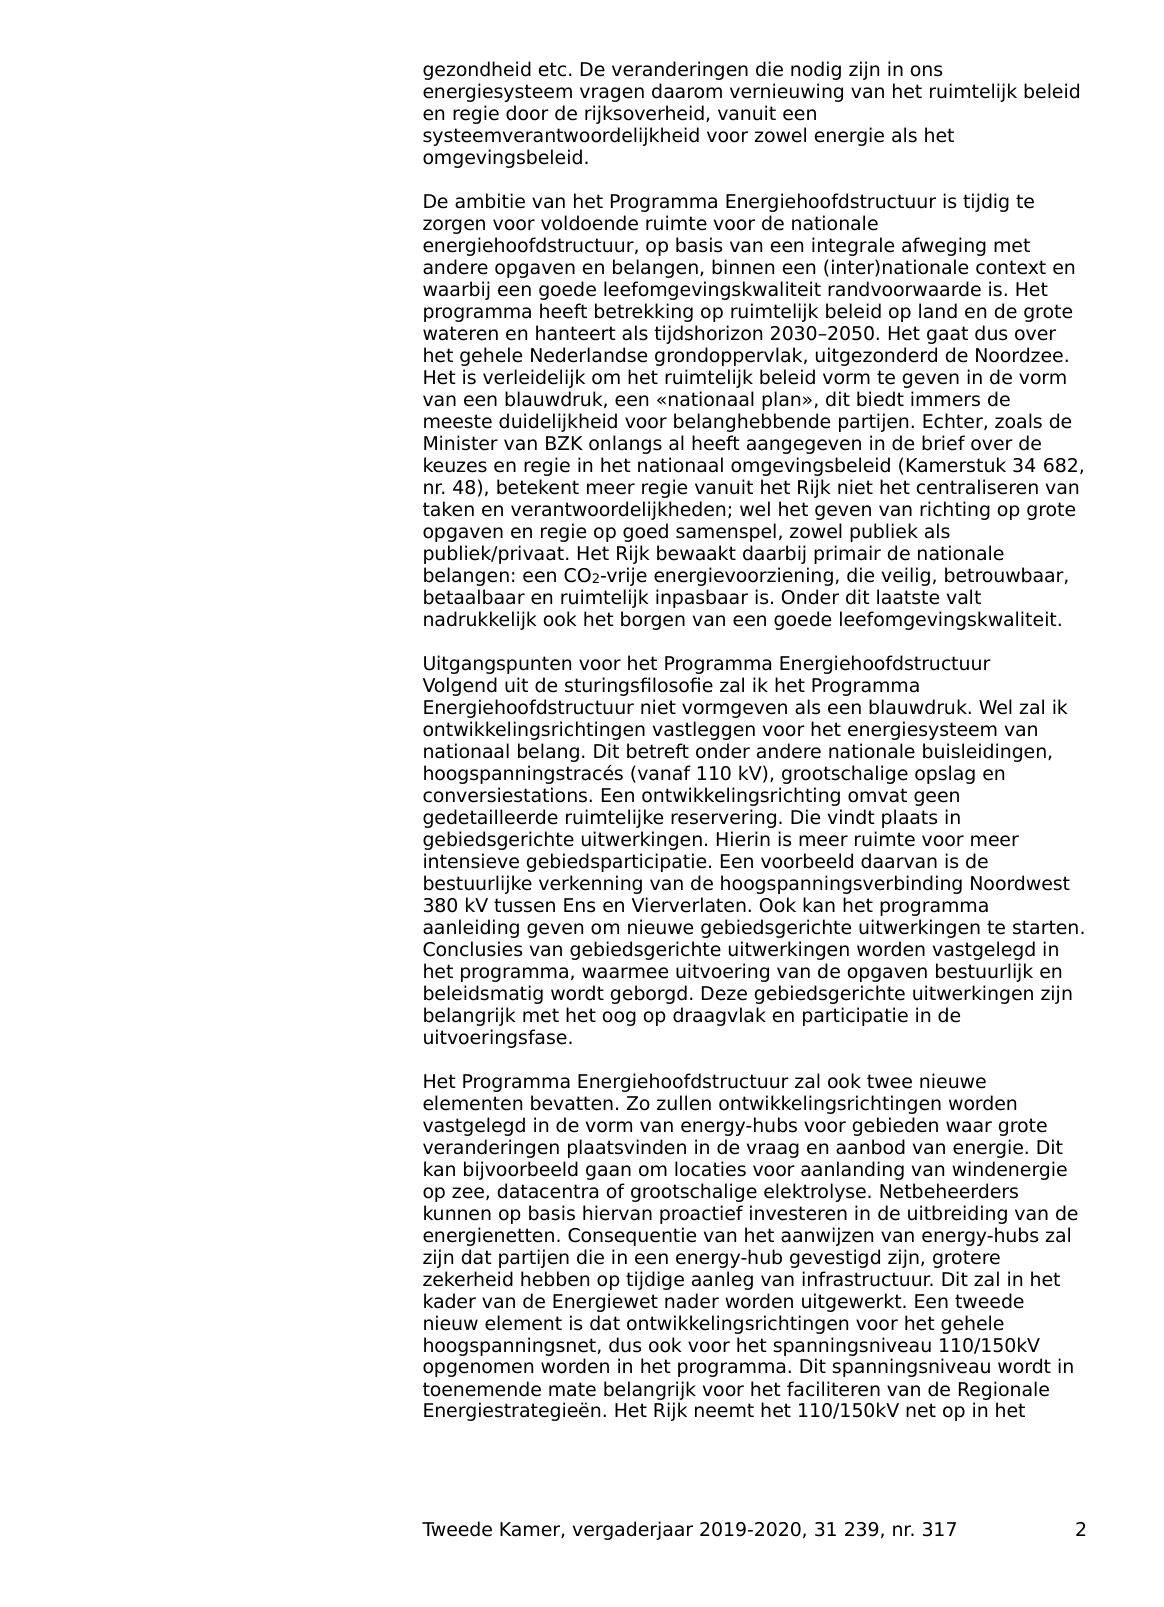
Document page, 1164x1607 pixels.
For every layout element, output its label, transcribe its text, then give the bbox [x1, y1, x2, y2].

text De ambitie van het Programma Energiehoofdstructuur is tijdig te zorgen voor voldoende ruimte voor de nationale energiehoofdstructuur, op basis van een integrale afweging met andere opgaven en belangen, binnen een (inter)nationale context en waarbij een goede leefomgevingskwaliteit randvoorwaarde is. Het programma heeft betrekking op ruimtelijk beleid op land en de grote wateren en hanteert als tijdshorizon 2030–2050. Het gaat dus over het gehele Nederlandse grondoppervlak, uitgezonderd de Noordzee. [422, 191, 1087, 367]
text Uitgangspunten voor het Programma Energiehoofdstructuur [422, 653, 1087, 675]
text Het Programma Energiehoofdstructuur zal ook twee nieuwe elementen bevatten. Zo zullen ontwikkelingsrichtingen worden vastgelegd in de vorm van energy-hubs voor gebieden waar grote veranderingen plaatsvinden in de vraag en aanbod van energie. Dit kan bijvoorbeeld gaan om locaties voor aanlanding van windenergie op zee, datacentra of grootschalige elektrolyse. Netbeheerders kunnen op basis hiervan proactief investeren in de uitbreiding van de energienetten. Consequentie van het aanwijzen van energy-hubs zal zijn dat partijen die in een energy-hub gevestigd zijn, grotere zekerheid hebben op tijdige aanleg van infrastructuur. Dit zal in het kader van de Energiewet nader worden uitgewerkt. Een tweede nieuw element is dat ontwikkelingsrichtingen voor het gehele hoogspanningsnet, dus ook voor het spanningsniveau 110/150kV opgenomen worden in het programma. Dit spanningsniveau wordt in toenemende mate belangrijk voor het faciliteren van de Regionale Energiestrategieën. Het Rijk neemt het 110/150kV net op in het [422, 1071, 1087, 1422]
text gezondheid etc. De veranderingen die nodig zijn in ons energiesysteem vragen daarom vernieuwing van het ruimtelijk beleid en regie door de rijksoverheid, vanuit een systeemverantwoordelijkheid voor zowel energie als het omgevingsbeleid. [422, 59, 1087, 169]
text Volgend uit de sturingsfilosofie zal ik het Programma Energiehoofdstructuur niet vormgeven als een blauwdruk. Wel zal ik ontwikkelingsrichtingen vastleggen voor het energiesysteem van nationaal belang. Dit betreft onder andere nationale buisleidingen, hoogspanningstracés (vanaf 110 kV), grootschalige opslag en conversiestations. Een ontwikkelingsrichting omvat geen gedetailleerde ruimtelijke reservering. Die vindt plaats in gebiedsgerichte uitwerkingen. Hierin is meer ruimte voor meer intensieve gebiedsparticipatie. Een voorbeeld daarvan is de bestuurlijke verkenning van de hoogspanningsverbinding Noordwest 380 kV tussen Ens en Vierverlaten. Ook kan het programma aanleiding geven om nieuwe gebiedsgerichte uitwerkingen te starten. Conclusies van gebiedsgerichte uitwerkingen worden vastgelegd in het programma, waarmee uitvoering van de opgaven bestuurlijk en beleidsmatig wordt geborgd. Deze gebiedsgerichte uitwerkingen zijn belangrijk met het oog op draagvlak en participatie in de uitvoeringsfase. [422, 675, 1087, 1048]
text Het is verleidelijk om het ruimtelijk beleid vorm te geven in de vorm van een blauwdruk, een «nationaal plan», dit biedt immers de meeste duidelijkheid voor belanghebbende partijen. Echter, zoals de Minister van BZK onlangs al heeft aangegeven in de brief over de keuzes en regie in het nationaal omgevingsbeleid (Kamerstuk 34 682, nr. 48), betekent meer regie vanuit het Rijk niet het centraliseren van taken en verantwoordelijkheden; wel het geven van richting op grote opgaven en regie op goed samenspel, zowel publiek als publiek/privaat. Het Rijk bewaakt daarbij primair de nationale belangen: een CO2-vrije energievoorziening, die veilig, betrouwbaar, betaalbaar en ruimtelijk inpasbaar is. Onder dit laatste valt nadrukkelijk ook het borgen van een goede leefomgevingskwaliteit. [422, 367, 1087, 631]
